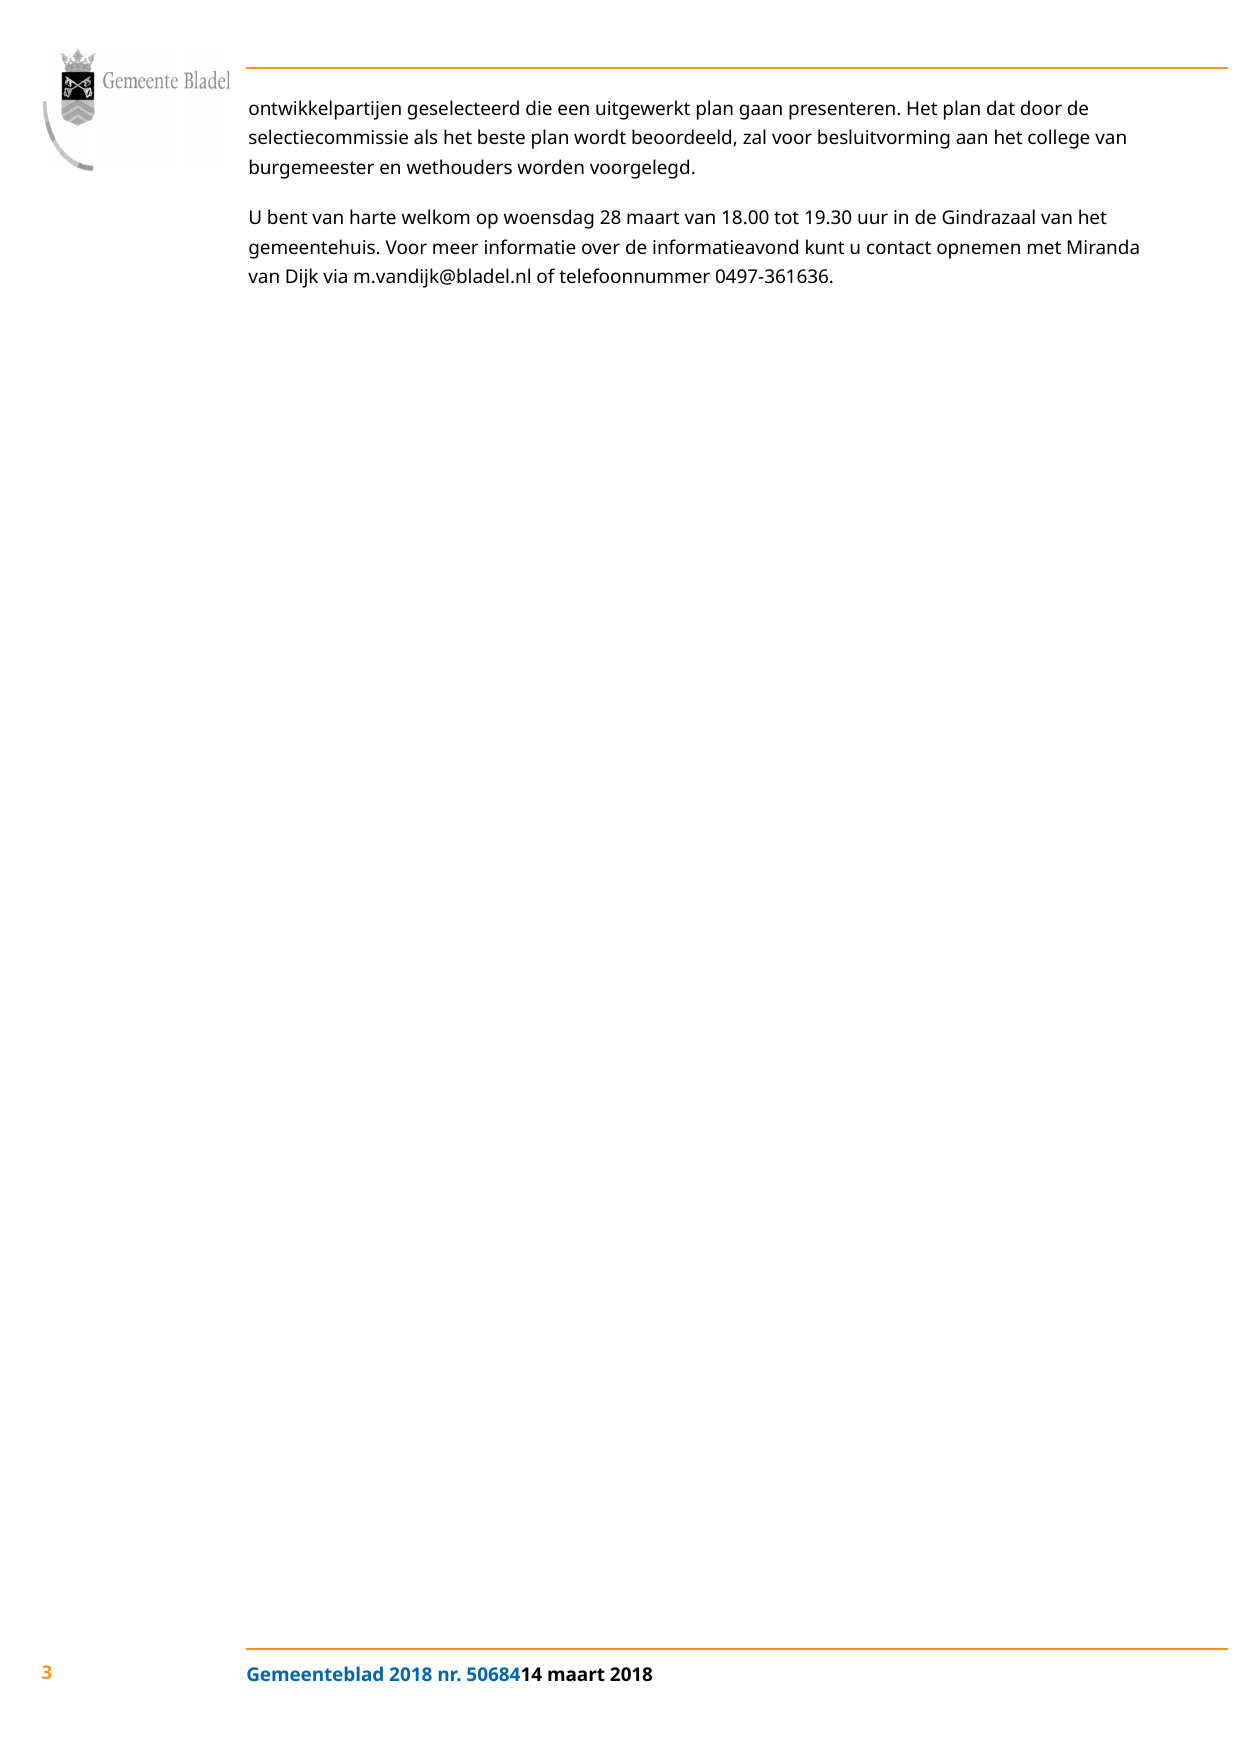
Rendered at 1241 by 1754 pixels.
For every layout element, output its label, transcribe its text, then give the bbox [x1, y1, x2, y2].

picture [41, 47, 231, 172]
text U bent van harte welkom op woensdag 28 maart van 18.00 tot 19.30 uur in de Gindrazaal van het gemeentehuis. Voor meer informatie over de informatieavond kunt u contact opnemen met Miranda van Dijk via m.vandijk@bladel.nl of telefoonnummer 0497-361636. [248, 204, 1152, 289]
text ontwikkelpartijen geselecteerd die een uitgewerkt plan gaan presenteren. Het plan dat door de selectiecommissie als het beste plan wordt beoordeeld, zal voor besluitvorming aan het college van burgemeester en wethouders worden voorgelegd. [248, 95, 1152, 180]
